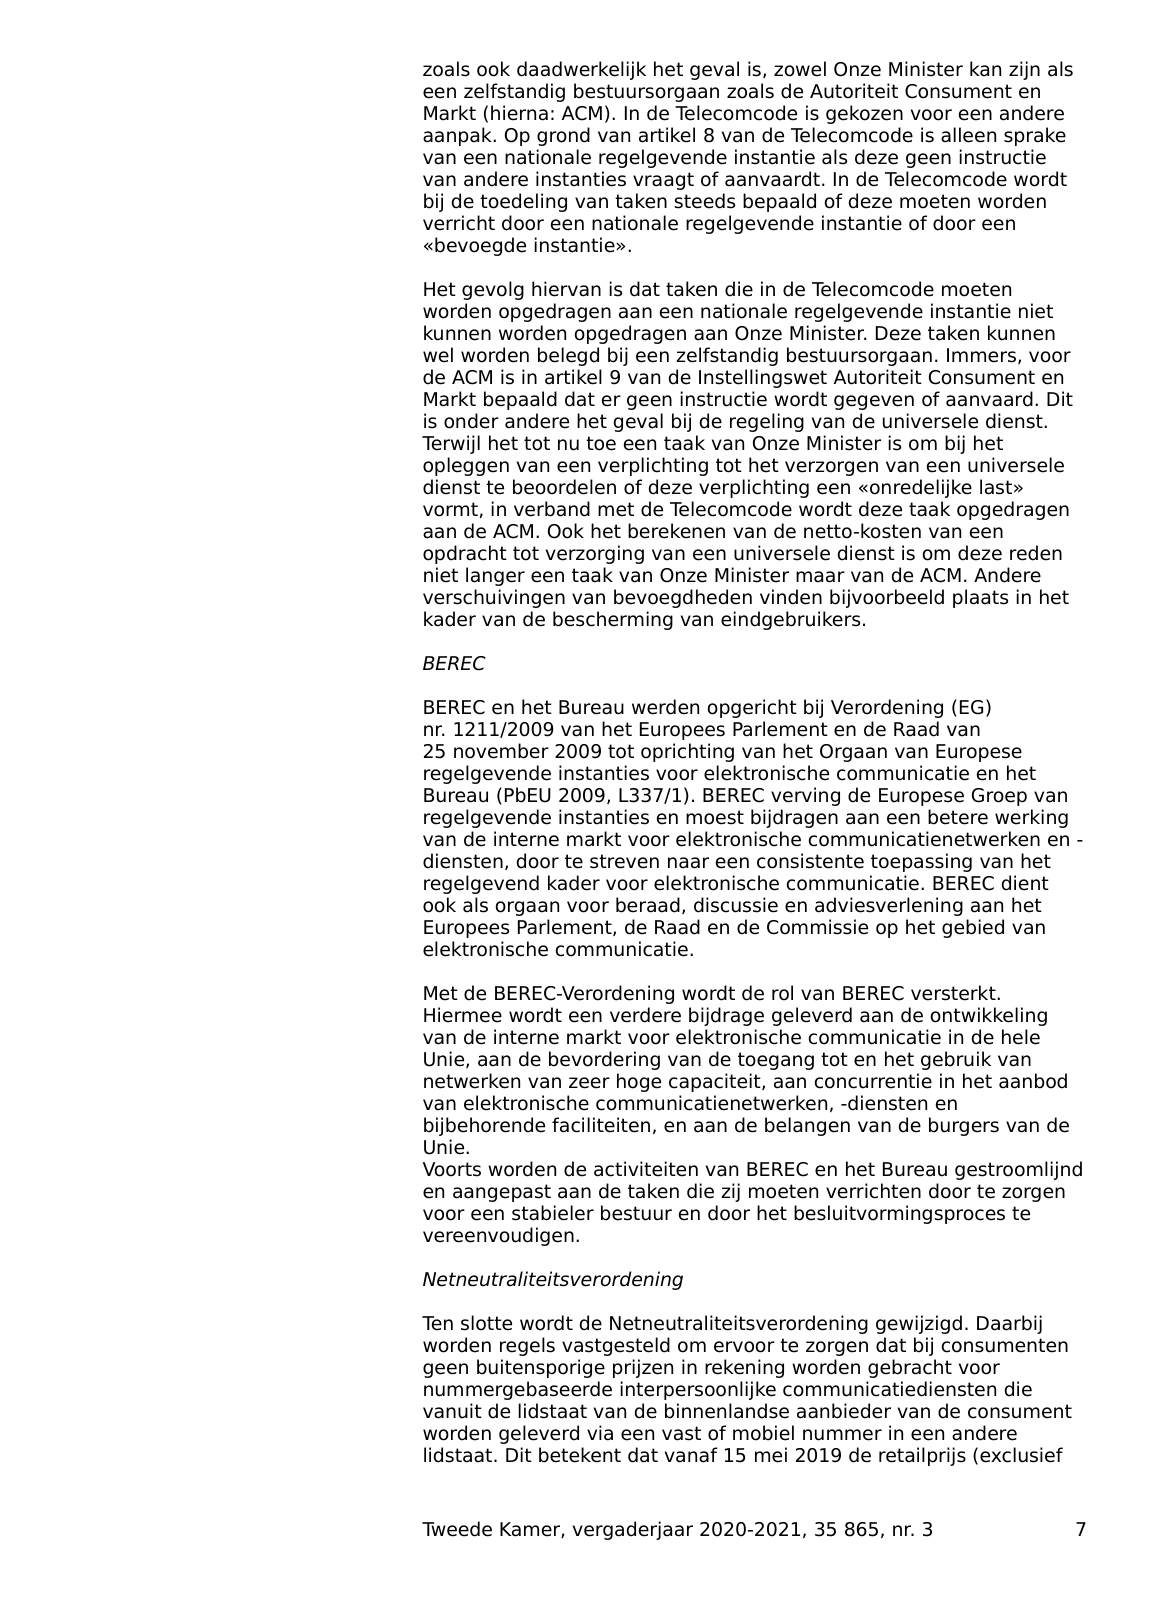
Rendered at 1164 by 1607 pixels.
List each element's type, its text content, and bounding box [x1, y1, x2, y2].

subtitle Netneutraliteitsverordening [422, 1269, 1087, 1291]
text zoals ook daadwerkelijk het geval is, zowel Onze Minister kan zijn als een zelfstandig bestuursorgaan zoals de Autoriteit Consument en Markt (hierna: ACM). In de Telecomcode is gekozen voor een andere aanpak. Op grond van artikel 8 van de Telecomcode is alleen sprake van een nationale regelgevende instantie als deze geen instructie van andere instanties vraagt of aanvaardt. In de Telecomcode wordt bij de toedeling van taken steeds bepaald of deze moeten worden verricht door een nationale regelgevende instantie of door een «bevoegde instantie». [422, 59, 1087, 257]
text Ten slotte wordt de Netneutraliteitsverordening gewijzigd. Daarbij worden regels vastgesteld om ervoor te zorgen dat bij consumenten geen buitensporige prijzen in rekening worden gebracht voor nummergebaseerde interpersoonlijke communicatiediensten die vanuit de lidstaat van de binnenlandse aanbieder van de consument worden geleverd via een vast of mobiel nummer in een andere lidstaat. Dit betekent dat vanaf 15 mei 2019 de retailprijs (exclusief [422, 1313, 1087, 1467]
text Voorts worden de activiteiten van BEREC en het Bureau gestroomlijnd en aangepast aan de taken die zij moeten verrichten door te zorgen voor een stabieler bestuur en door het besluitvormingsproces te vereenvoudigen. [422, 1159, 1087, 1247]
text BEREC en het Bureau werden opgericht bij Verordening (EG) nr. 1211/2009 van het Europees Parlement en de Raad van 25 november 2009 tot oprichting van het Orgaan van Europese regelgevende instanties voor elektronische communicatie en het Bureau (PbEU 2009, L337/1). BEREC verving de Europese Groep van regelgevende instanties en moest bijdragen aan een betere werking van de interne markt voor elektronische communicatienetwerken en -diensten, door te streven naar een consistente toepassing van het regelgevend kader voor elektronische communicatie. BEREC dient ook als orgaan voor beraad, discussie en adviesverlening aan het Europees Parlement, de Raad en de Commissie op het gebied van elektronische communicatie. [422, 697, 1087, 961]
text Het gevolg hiervan is dat taken die in de Telecomcode moeten worden opgedragen aan een nationale regelgevende instantie niet kunnen worden opgedragen aan Onze Minister. Deze taken kunnen wel worden belegd bij een zelfstandig bestuursorgaan. Immers, voor de ACM is in artikel 9 van de Instellingswet Autoriteit Consument en Markt bepaald dat er geen instructie wordt gegeven of aanvaard. Dit is onder andere het geval bij de regeling van de universele dienst. Terwijl het tot nu toe een taak van Onze Minister is om bij het opleggen van een verplichting tot het verzorgen van een universele dienst te beoordelen of deze verplichting een «onredelijke last» vormt, in verband met de Telecomcode wordt deze taak opgedragen aan de ACM. Ook het berekenen van de netto-kosten van een opdracht tot verzorging van een universele dienst is om deze reden niet langer een taak van Onze Minister maar van de ACM. Andere verschuivingen van bevoegdheden vinden bijvoorbeeld plaats in het kader van de bescherming van eindgebruikers. [422, 279, 1087, 631]
subtitle BEREC [422, 653, 1087, 675]
text Met de BEREC-Verordening wordt de rol van BEREC versterkt. Hiermee wordt een verdere bijdrage geleverd aan de ontwikkeling van de interne markt voor elektronische communicatie in de hele Unie, aan de bevordering van de toegang tot en het gebruik van netwerken van zeer hoge capaciteit, aan concurrentie in het aanbod van elektronische communicatienetwerken, -diensten en bijbehorende faciliteiten, en aan de belangen van de burgers van de Unie. [422, 983, 1087, 1159]
